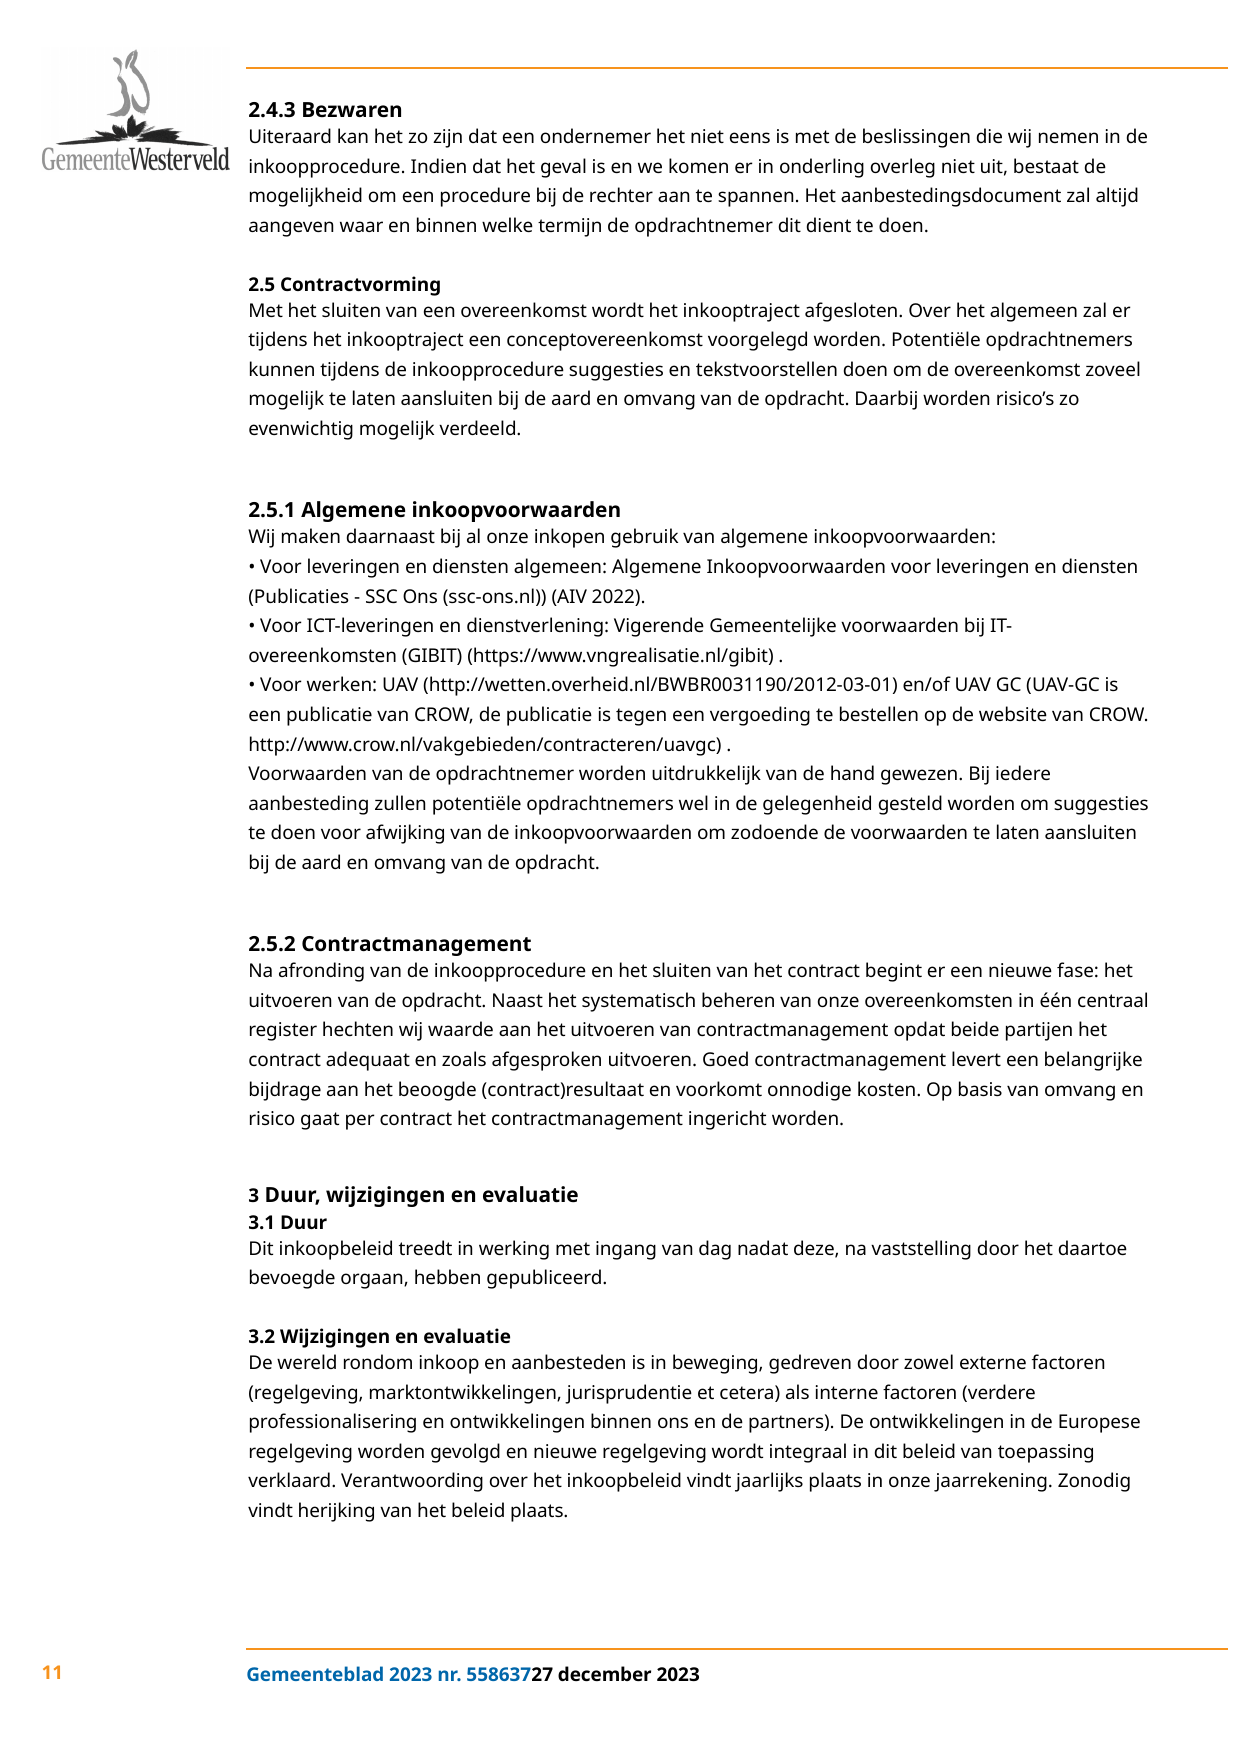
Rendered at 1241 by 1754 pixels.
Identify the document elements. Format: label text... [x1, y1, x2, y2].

text Dit inkoopbeleid treedt in werking met ingang van dag nadat deze, na vaststelling door het daartoe bevoegde orgaan, hebben gepubliceerd. [248, 1235, 1152, 1290]
picture [41, 47, 231, 172]
text Na afronding van de inkoopprocedure en het sluiten van het contract begint er een nieuwe fase: het uitvoeren van de opdracht. Naast het systematisch beheren van onze overeenkomsten in één centraal register hechten wij waarde aan het uitvoeren van contractmanagement opdat beide partijen het contract adequaat en zoals afgesproken uitvoeren. Goed contractmanagement levert een belangrijke bijdrage aan het beoogde (contract)resultaat en voorkomt onnodige kosten. Op basis van omvang en risico gaat per contract het contractmanagement ingericht worden. [248, 957, 1152, 1131]
text 3 Duur, wijzigingen en evaluatie [248, 1181, 1152, 1209]
text 2.5.1 Algemene inkoopvoorwaarden [248, 495, 1152, 524]
text 2.5.2 Contractmanagement [248, 929, 1152, 957]
text • Voor ICT-leveringen en dienstverlening: Vigerende Gemeentelijke voorwaarden bij IT- overeenkomsten (GIBIT) (https://www.vngrealisatie.nl/gibit) . [248, 612, 1152, 668]
text De wereld rondom inkoop en aanbesteden is in beweging, gedreven door zowel externe factoren (regelgeving, marktontwikkelingen, jurisprudentie et cetera) als interne factoren (verdere professionalisering en ontwikkelingen binnen ons en de partners). De ontwikkelingen in de Europese regelgeving worden gevolgd en nieuwe regelgeving wordt integraal in dit beleid van toepassing verklaard. Verantwoording over het inkoopbeleid vindt jaarlijks plaats in onze jaarrekening. Zonodig vindt herijking van het beleid plaats. [248, 1349, 1152, 1523]
text Uiteraard kan het zo zijn dat een ondernemer het niet eens is met de beslissingen die wij nemen in de inkoopprocedure. Indien dat het geval is en we komen er in onderling overleg niet uit, bestaat de mogelijkheid om een procedure bij de rechter aan te spannen. Het aanbestedingsdocument zal altijd aangeven waar en binnen welke termijn de opdrachtnemer dit dient te doen. [248, 123, 1152, 238]
text Met het sluiten van een overeenkomst wordt het inkooptraject afgesloten. Over het algemeen zal er tijdens het inkooptraject een conceptovereenkomst voorgelegd worden. Potentiële opdrachtnemers kunnen tijdens de inkoopprocedure suggesties en tekstvoorstellen doen om de overeenkomst zoveel mogelijk te laten aansluiten bij de aard en omvang van de opdracht. Daarbij worden risico’s zo evenwichtig mogelijk verdeeld. [248, 297, 1152, 441]
text Voorwaarden van de opdrachtnemer worden uitdrukkelijk van de hand gewezen. Bij iedere aanbesteding zullen potentiële opdrachtnemers wel in de gelegenheid gesteld worden om suggesties te doen voor afwijking van de inkoopvoorwaarden om zodoende de voorwaarden te laten aansluiten bij de aard en omvang van de opdracht. [248, 760, 1152, 875]
text • Voor werken: UAV (http://wetten.overheid.nl/BWBR0031190/2012-03-01) en/of UAV GC (UAV-GC is een publicatie van CROW, de publicatie is tegen een vergoeding te bestellen op de website van CROW. http://www.crow.nl/vakgebieden/contracteren/uavgc) . [248, 672, 1152, 756]
text 3.1 Duur [248, 1209, 1152, 1235]
text Wij maken daarnaast bij al onze inkopen gebruik van algemene inkoopvoorwaarden: [248, 524, 1152, 549]
text 2.4.3 Bezwaren [248, 95, 1152, 123]
text 3.2 Wijzigingen en evaluatie [248, 1323, 1152, 1349]
text • Voor leveringen en diensten algemeen: Algemene Inkoopvoorwaarden voor leveringen en diensten (Publicaties - SSC Ons (ssc-ons.nl)) (AIV 2022). [248, 553, 1152, 608]
text 2.5 Contractvorming [248, 271, 1152, 297]
